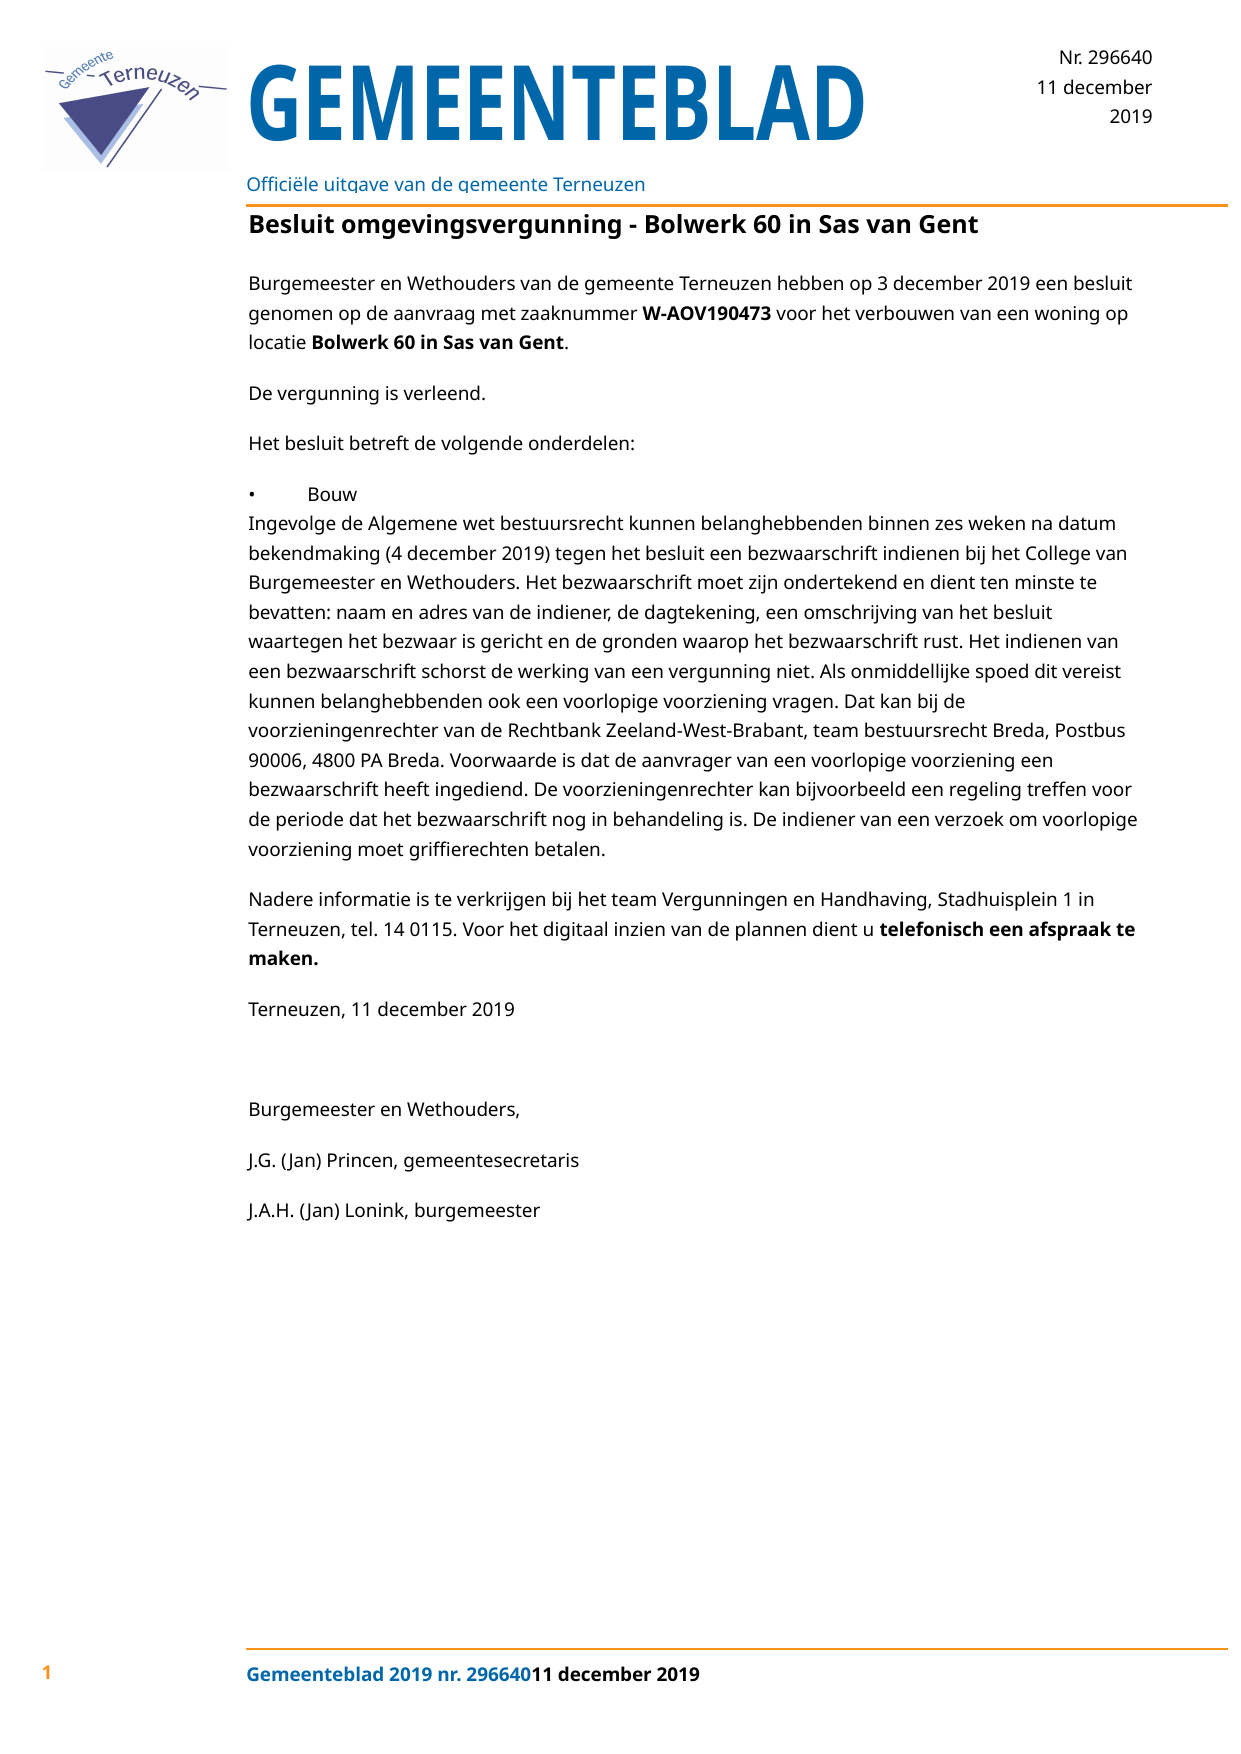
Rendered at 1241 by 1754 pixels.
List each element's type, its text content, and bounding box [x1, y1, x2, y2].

text Terneuzen, 11 december 2019 [248, 996, 1152, 1021]
text Burgemeester en Wethouders van de gemeente Terneuzen hebben op 3 december 2019 een besluit genomen op de aanvraag met zaaknummer W-AOV190473 voor het verbouwen van een woning op locatie Bolwerk 60 in Sas van Gent. [248, 270, 1152, 355]
text Nadere informatie is te verkrijgen bij het team Vergunningen en Handhaving, Stadhuisplein 1 in Terneuzen, tel. 14 0115. Voor het digitaal inzien van de plannen dient u telefonisch een afspraak te maken. [248, 886, 1152, 971]
text J.G. (Jan) Princen, gemeentesecretaris [248, 1147, 1152, 1173]
text Ingevolge de Algemene wet bestuursrecht kunnen belanghebbenden binnen zes weken na datum bekendmaking (4 december 2019) tegen het besluit een bezwaarschrift indienen bij het College van Burgemeester en Wethouders. Het bezwaarschrift moet zijn ondertekend en dient ten minste te bevatten: naam en adres van de indiener, de dagtekening, een omschrijving van het besluit waartegen het bezwaar is gericht en de gronden waarop het bezwaarschrift rust. Het indienen van een bezwaarschrift schorst de werking van een vergunning niet. Als onmiddellijke spoed dit vereist kunnen belanghebbenden ook een voorlopige voorziening vragen. Dat kan bij de voorzieningenrechter van de Rechtbank Zeeland-West-Brabant, team bestuursrecht Breda, Postbus 90006, 4800 PA Breda. Voorwaarde is dat de aanvrager van een voorlopige voorziening een bezwaarschrift heeft ingediend. De voorzieningenrechter kan bijvoorbeeld een regeling treffen voor de periode dat het bezwaarschrift nog in behandeling is. De indiener van een verzoek om voorlopige voorziening moet griffierechten betalen. [248, 510, 1152, 861]
text Besluit omgevingsvergunning - Bolwerk 60 in Sas van Gent [248, 207, 1152, 241]
list Bouw [248, 481, 1152, 506]
text Burgemeester en Wethouders, [248, 1097, 1152, 1122]
text De vergunning is verleend. [248, 380, 1152, 406]
text Het besluit betreft de volgende onderdelen: [248, 430, 1152, 456]
picture [41, 47, 231, 172]
text J.A.H. (Jan) Lonink, burgemeester [248, 1197, 1152, 1223]
